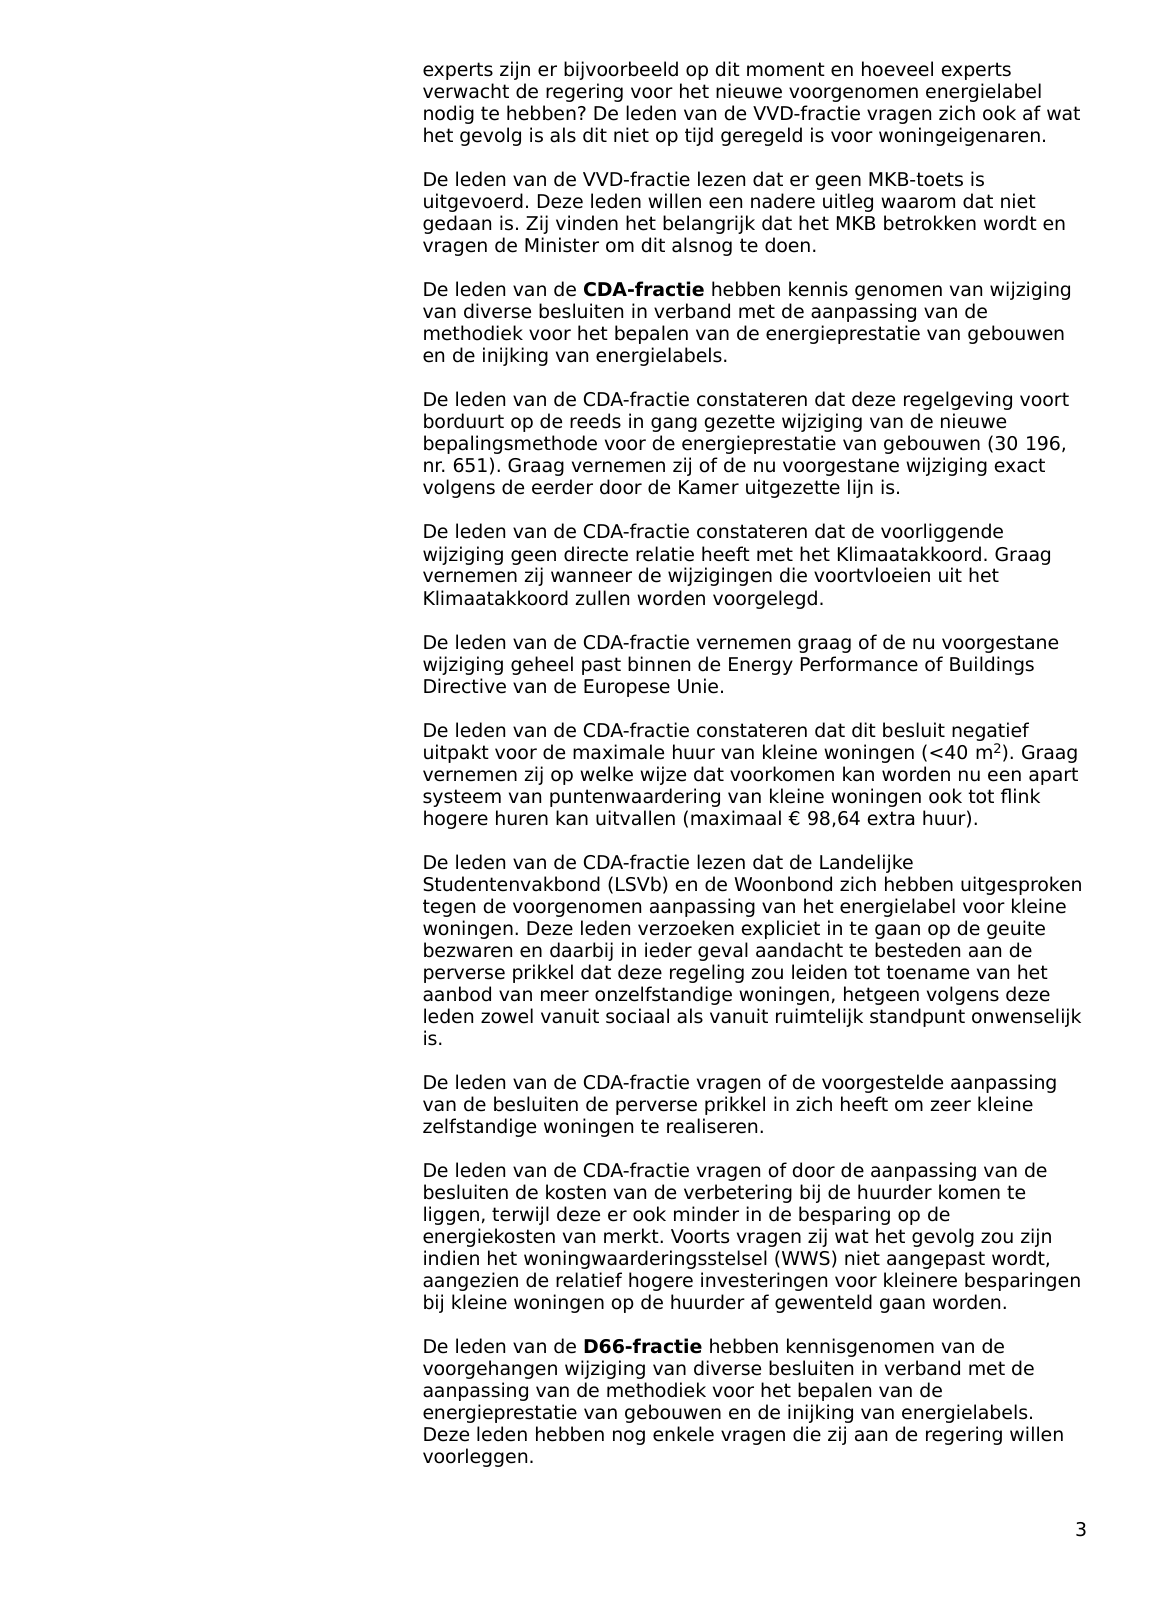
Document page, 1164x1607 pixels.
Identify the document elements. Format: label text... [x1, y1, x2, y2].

text De leden van de CDA-fractie constateren dat de voorliggende wijziging geen directe relatie heeft met het Klimaatakkoord. Graag vernemen zij wanneer de wijzigingen die voortvloeien uit het Klimaatakkoord zullen worden voorgelegd. [422, 521, 1087, 609]
text De leden van de CDA-fractie constateren dat deze regelgeving voort borduurt op de reeds in gang gezette wijziging van de nieuwe bepalingsmethode voor de energieprestatie van gebouwen (30 196, nr. 651). Graag vernemen zij of de nu voorgestane wijziging exact volgens de eerder door de Kamer uitgezette lijn is. [422, 389, 1087, 499]
text De leden van de CDA-fractie vragen of de voorgestelde aanpassing van de besluiten de perverse prikkel in zich heeft om zeer kleine zelfstandige woningen te realiseren. [422, 1072, 1087, 1138]
text De leden van de CDA-fractie hebben kennis genomen van wijziging van diverse besluiten in verband met de aanpassing van de methodiek voor het bepalen van de energieprestatie van gebouwen en de inijking van energielabels. [422, 279, 1087, 367]
text experts zijn er bijvoorbeeld op dit moment en hoeveel experts verwacht de regering voor het nieuwe voorgenomen energielabel nodig te hebben? De leden van de VVD-fractie vragen zich ook af wat het gevolg is als dit niet op tijd geregeld is voor woningeigenaren. [422, 59, 1087, 147]
text De leden van de CDA-fractie lezen dat de Landelijke Studentenvakbond (LSVb) en de Woonbond zich hebben uitgesproken tegen de voorgenomen aanpassing van het energielabel voor kleine woningen. Deze leden verzoeken expliciet in te gaan op de geuite bezwaren en daarbij in ieder geval aandacht te besteden aan de perverse prikkel dat deze regeling zou leiden tot toename van het aanbod van meer onzelfstandige woningen, hetgeen volgens deze leden zowel vanuit sociaal als vanuit ruimtelijk standpunt onwenselijk is. [422, 852, 1087, 1049]
text De leden van de VVD-fractie lezen dat er geen MKB-toets is uitgevoerd. Deze leden willen een nadere uitleg waarom dat niet gedaan is. Zij vinden het belangrijk dat het MKB betrokken wordt en vragen de Minister om dit alsnog te doen. [422, 169, 1087, 257]
text De leden van de D66-fractie hebben kennisgenomen van de voorgehangen wijziging van diverse besluiten in verband met de aanpassing van de methodiek voor het bepalen van de energieprestatie van gebouwen en de inijking van energielabels. Deze leden hebben nog enkele vragen die zij aan de regering willen voorleggen. [422, 1336, 1087, 1468]
text De leden van de CDA-fractie vernemen graag of de nu voorgestane wijziging geheel past binnen de Energy Performance of Buildings Directive van de Europese Unie. [422, 632, 1087, 697]
text De leden van de CDA-fractie vragen of door de aanpassing van de besluiten de kosten van de verbetering bij de huurder komen te liggen, terwijl deze er ook minder in de besparing op de energiekosten van merkt. Voorts vragen zij wat het gevolg zou zijn indien het woningwaarderingsstelsel (WWS) niet aangepast wordt, aangezien de relatief hogere investeringen voor kleinere besparingen bij kleine woningen op de huurder af gewenteld gaan worden. [422, 1160, 1087, 1314]
text De leden van de CDA-fractie constateren dat dit besluit negatief uitpakt voor de maximale huur van kleine woningen (<40 m2). Graag vernemen zij op welke wijze dat voorkomen kan worden nu een apart systeem van puntenwaardering van kleine woningen ook tot flink hogere huren kan uitvallen (maximaal € 98,64 extra huur). [422, 720, 1087, 829]
